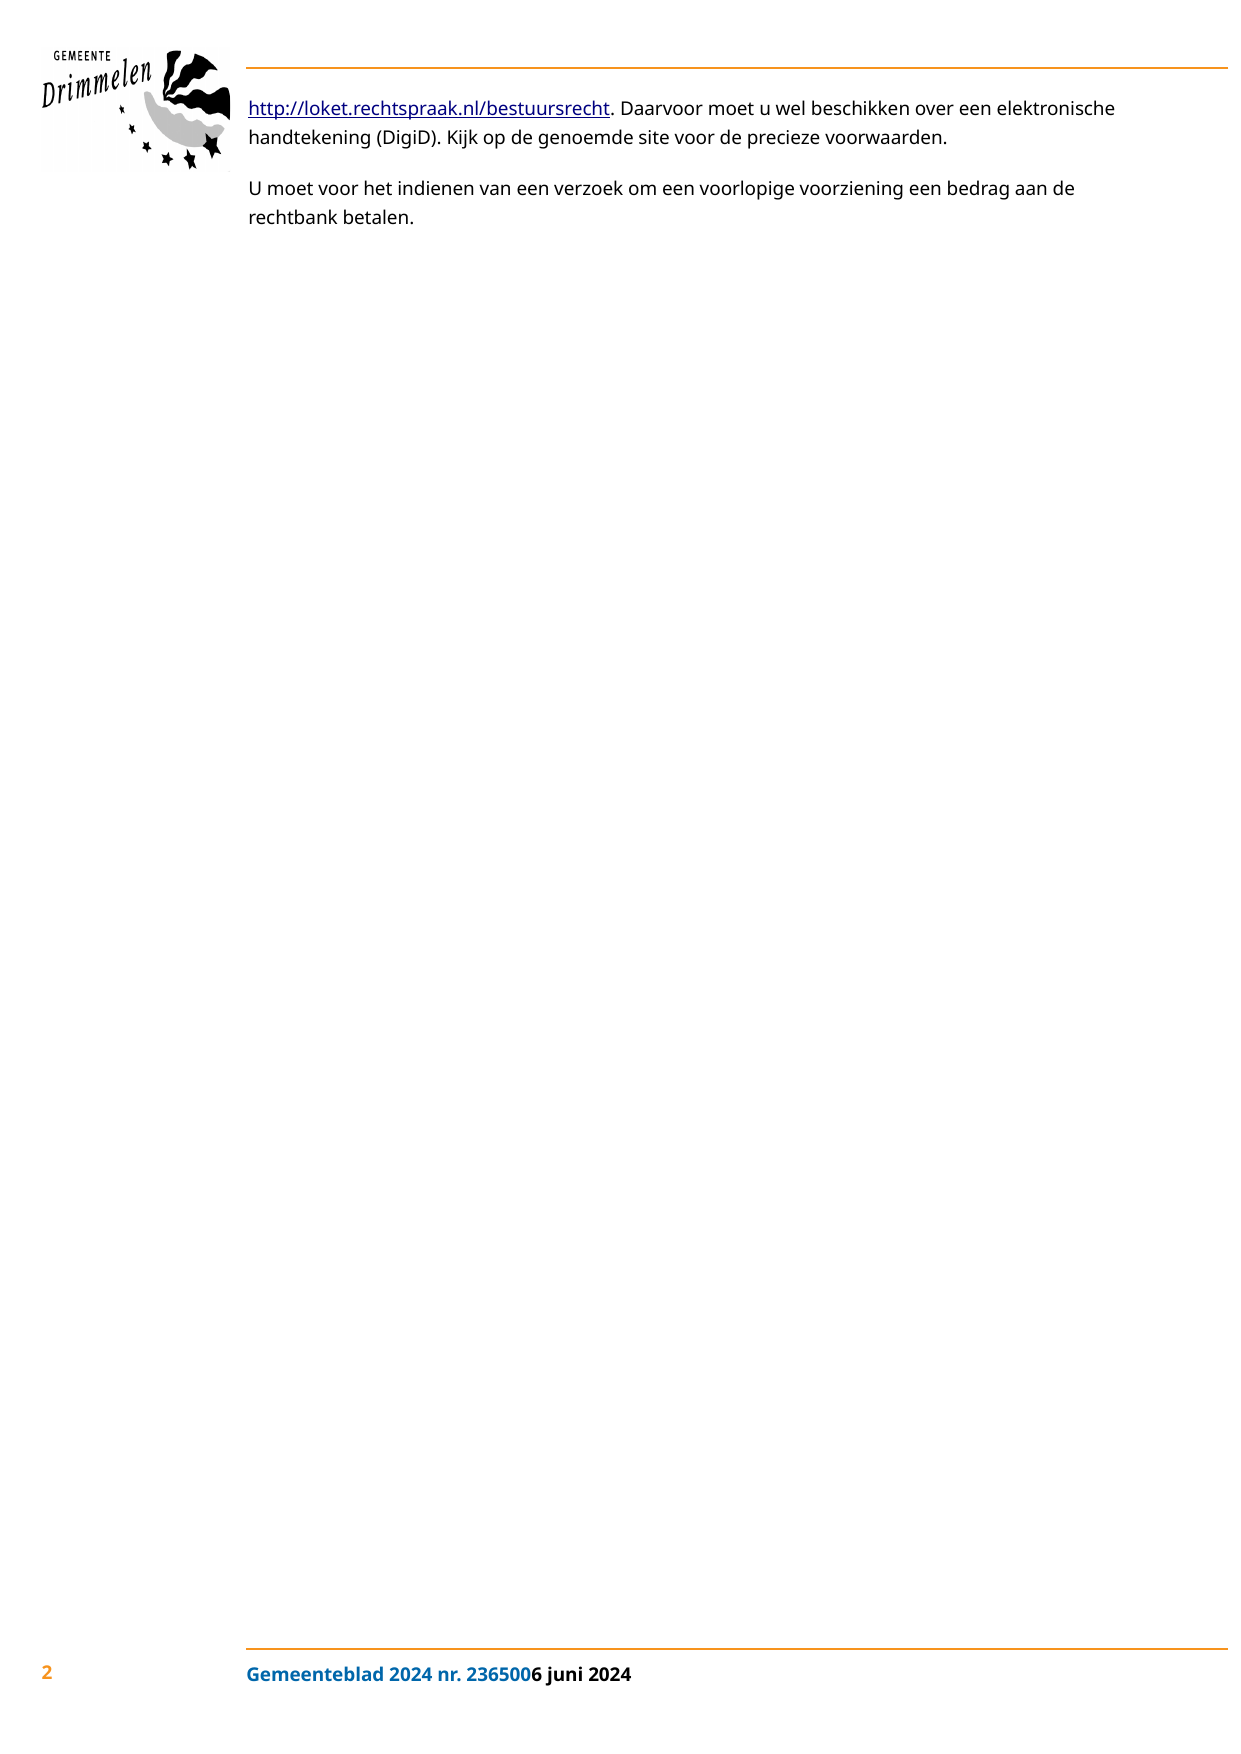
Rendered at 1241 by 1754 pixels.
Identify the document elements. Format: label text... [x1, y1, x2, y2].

text http://loket.rechtspraak.nl/bestuursrecht. Daarvoor moet u wel beschikken over een elektronische handtekening (DigiD). Kijk op de genoemde site voor de precieze voorwaarden. [248, 95, 1152, 150]
picture [41, 47, 231, 172]
text U moet voor het indienen van een verzoek om een voorlopige voorziening een bedrag aan de rechtbank betalen. [248, 175, 1152, 230]
